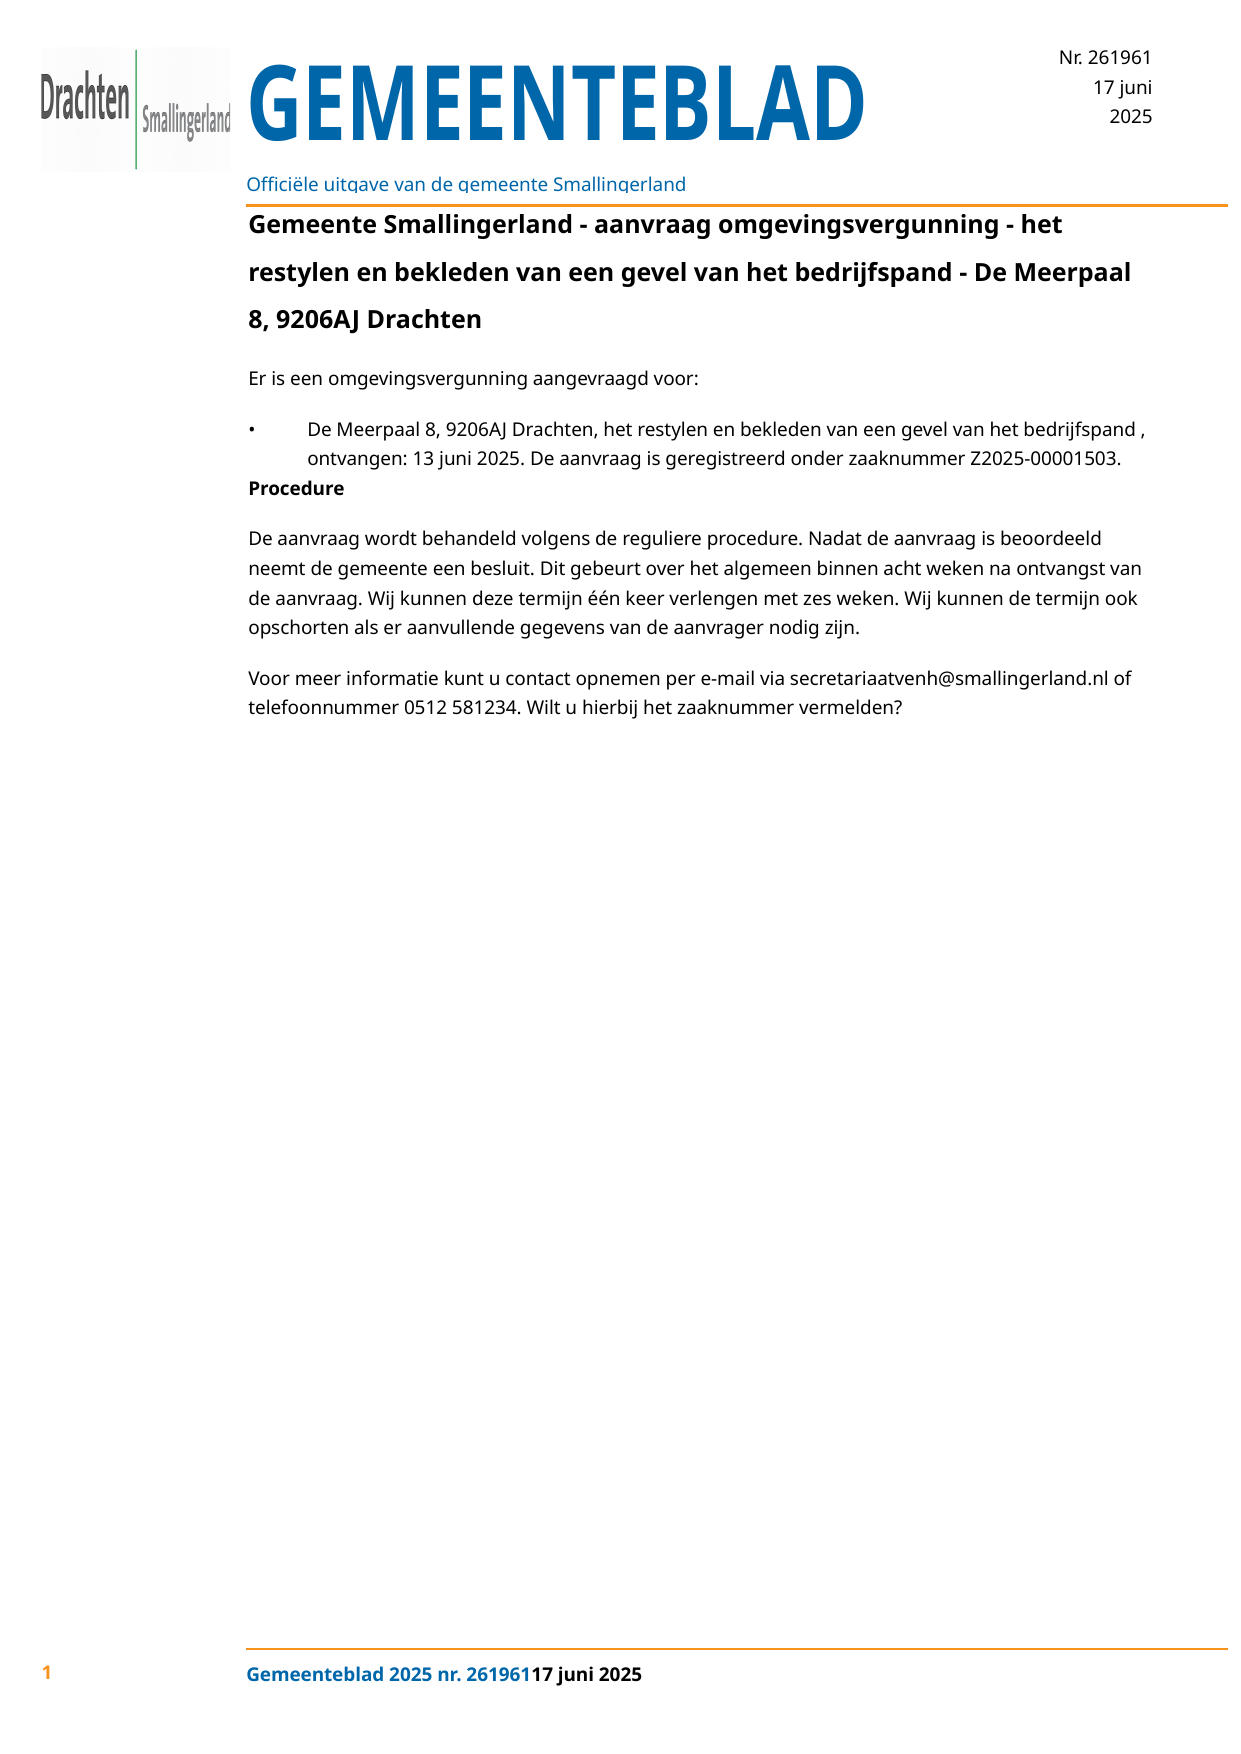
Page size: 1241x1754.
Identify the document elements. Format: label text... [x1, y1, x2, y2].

list De Meerpaal 8, 9206AJ Drachten, het restylen en bekleden van een gevel van het bedrijfspand , ontvangen: 13 juni 2025. De aanvraag is geregistreerd onder zaaknummer Z2025-00001503. [248, 416, 1152, 471]
text De aanvraag wordt behandeld volgens de reguliere procedure. Nadat de aanvraag is beoordeeld neemt de gemeente een besluit. Dit gebeurt over het algemeen binnen acht weken na ontvangst van de aanvraag. Wij kunnen deze termijn één keer verlengen met zes weken. Wij kunnen de termijn ook opschorten als er aanvullende gegevens van de aanvrager nodig zijn. [248, 526, 1152, 640]
text Er is een omgevingsvergunning aangevraagd voor: [248, 366, 1152, 391]
text Voor meer informatie kunt u contact opnemen per e-mail via secretariaatvenh@smallingerland.nl of telefoonnummer 0512 581234. Wilt u hierbij het zaaknummer vermelden? [248, 665, 1152, 720]
picture [41, 47, 231, 172]
text Procedure [248, 475, 1152, 501]
text Gemeente Smallingerland - aanvraag omgevingsvergunning - het restylen en bekleden van een gevel van het bedrijfspand - De Meerpaal 8, 9206AJ Drachten [248, 207, 1152, 336]
